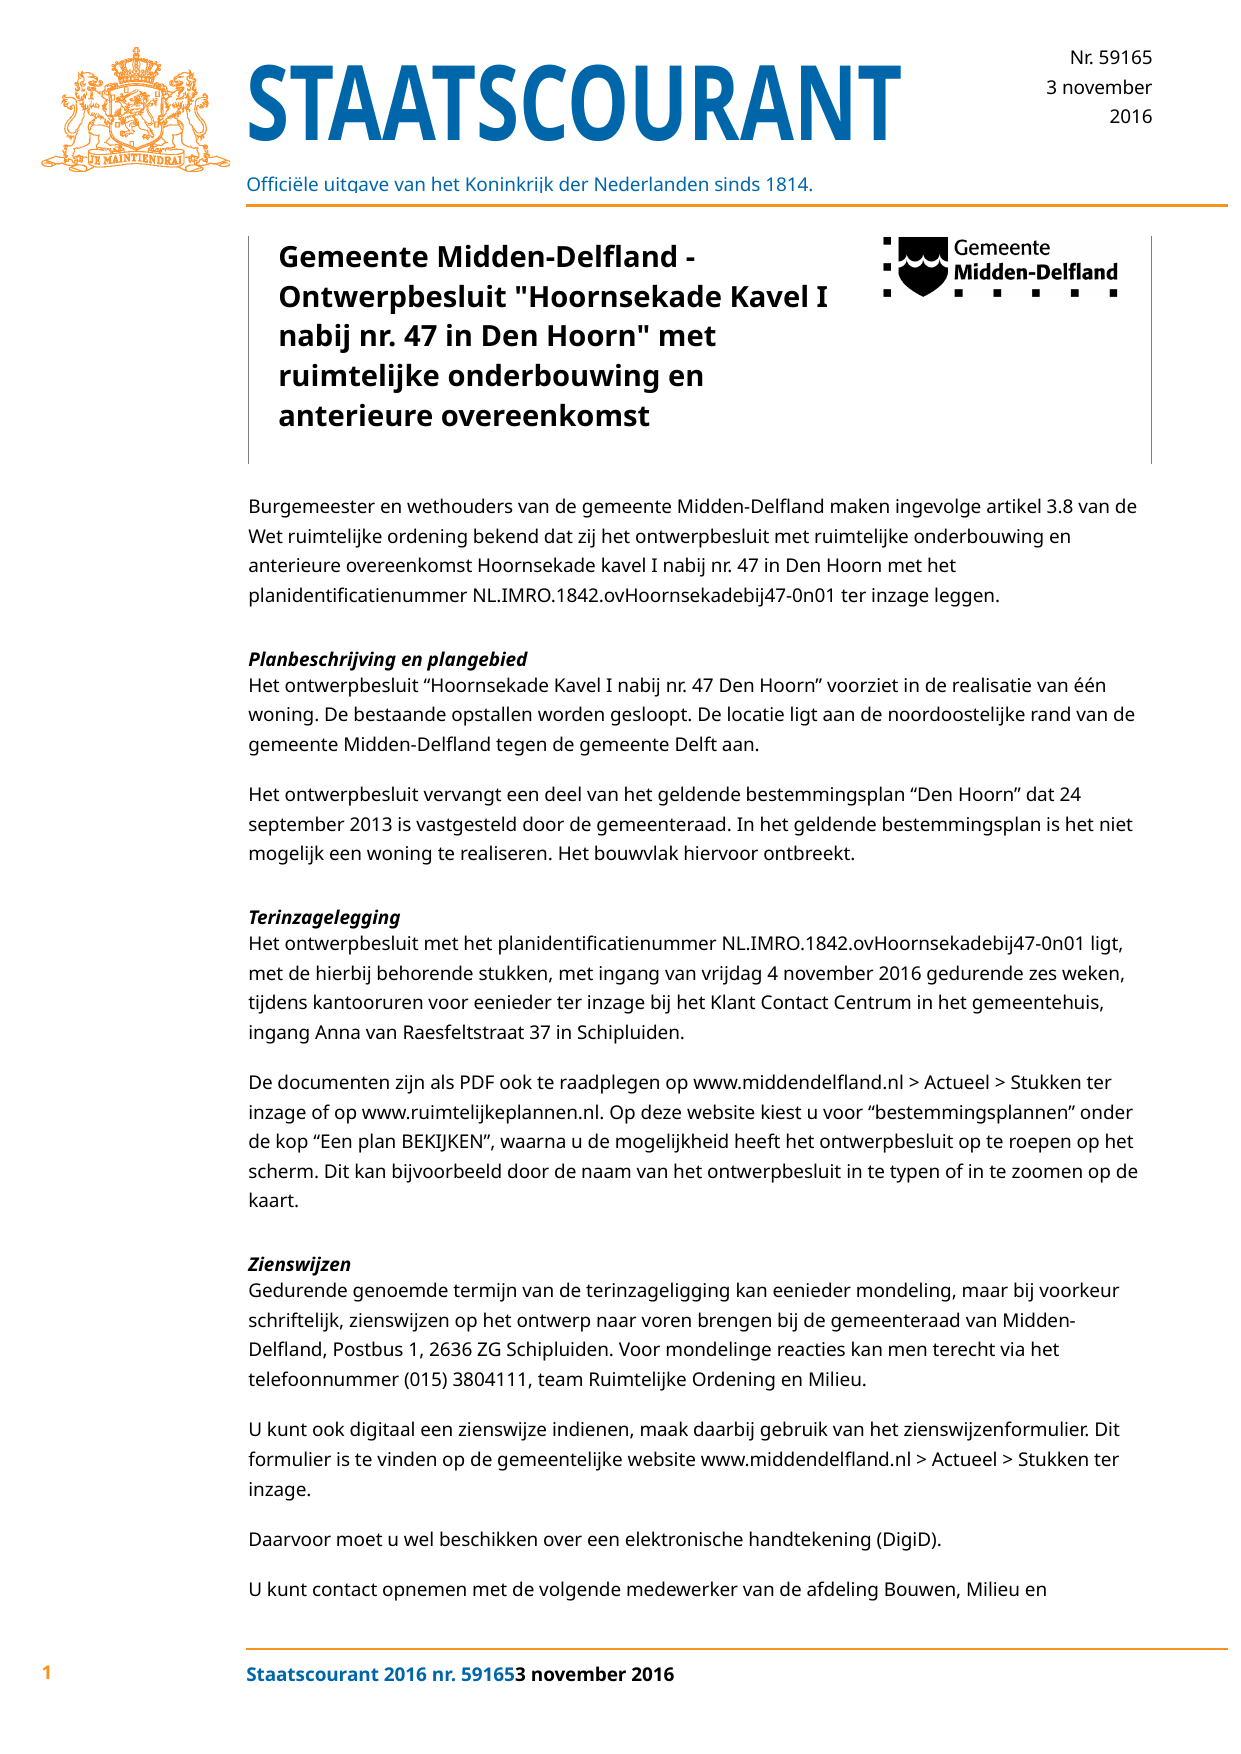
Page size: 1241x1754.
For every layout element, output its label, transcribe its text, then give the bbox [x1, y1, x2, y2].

text Het ontwerpbesluit “Hoornsekade Kavel I nabij nr. 47 Den Hoorn” voorziet in de realisatie van één woning. De bestaande opstallen worden gesloopt. De locatie ligt aan de noordoostelijke rand van de gemeente Midden-Delfland tegen de gemeente Delft aan. [248, 672, 1152, 757]
text Het ontwerpbesluit vervangt een deel van het geldende bestemmingsplan “Den Hoorn” dat 24 september 2013 is vastgesteld door de gemeenteraad. In het geldende bestemmingsplan is het niet mogelijk een woning te realiseren. Het bouwvlak hiervoor ontbreekt. [248, 781, 1152, 866]
text Planbeschrijving en plangebied [248, 646, 1152, 672]
picture [41, 47, 231, 172]
text Terinzagelegging [248, 904, 1152, 930]
text Burgemeester en wethouders van de gemeente Midden-Delfland maken ingevolge artikel 3.8 van de Wet ruimtelijke ordening bekend dat zij het ontwerpbesluit met ruimtelijke onderbouwing en anterieure overeenkomst Hoornsekade kavel I nabij nr. 47 in Den Hoorn met het planidentificatienummer NL.IMRO.1842.ovHoornsekadebij47-0n01 ter inzage leggen. [248, 493, 1152, 608]
text U kunt ook digitaal een zienswijze indienen, maak daarbij gebruik van het zienswijzenformulier. Dit formulier is te vinden op de gemeentelijke website www.middendelfland.nl > Actueel > Stukken ter inzage. [248, 1417, 1152, 1501]
text Gedurende genoemde termijn van de terinzageligging kan eenieder mondeling, maar bij voorkeur schriftelijk, zienswijzen op het ontwerp naar voren brengen bij de gemeenteraad van Midden-Delfland, Postbus 1, 2636 ZG Schipluiden. Voor mondelinge reacties kan men terecht via het telefoonnummer (015) 3804111, team Ruimtelijke Ordening en Milieu. [248, 1277, 1152, 1392]
text U kunt contact opnemen met de volgende medewerker van de afdeling Bouwen, Milieu en [248, 1577, 1152, 1602]
table_header Gemeente Midden-Delfland - Ontwerpbesluit "Hoornsekade Kavel I nabij nr. 47 in Den Hoorn" met ruimtelijke onderbouwing en anterieure overeenkomst [249, 236, 850, 464]
table_header [850, 236, 1151, 464]
text Daarvoor moet u wel beschikken over een elektronische handtekening (DigiD). [248, 1526, 1152, 1552]
text De documenten zijn als PDF ook te raadplegen op www.middendelfland.nl > Actueel > Stukken ter inzage of op www.ruimtelijkeplannen.nl. Op deze website kiest u voor “bestemmingsplannen” onder de kop “Een plan BEKIJKEN”, waarna u de mogelijkheid heeft het ontwerpbesluit op te roepen op het scherm. Dit kan bijvoorbeeld door de naam van het ontwerpbesluit in te typen of in te zoomen op de kaart. [248, 1069, 1152, 1213]
picture [882, 236, 1119, 298]
text Het ontwerpbesluit met het planidentificatienummer NL.IMRO.1842.ovHoornsekadebij47-0n01 ligt, met de hierbij behorende stukken, met ingang van vrijdag 4 november 2016 gedurende zes weken, tijdens kantooruren voor eenieder ter inzage bij het Klant Contact Centrum in het gemeentehuis, ingang Anna van Raesfeltstraat 37 in Schipluiden. [248, 930, 1152, 1045]
text Zienswijzen [248, 1252, 1152, 1277]
